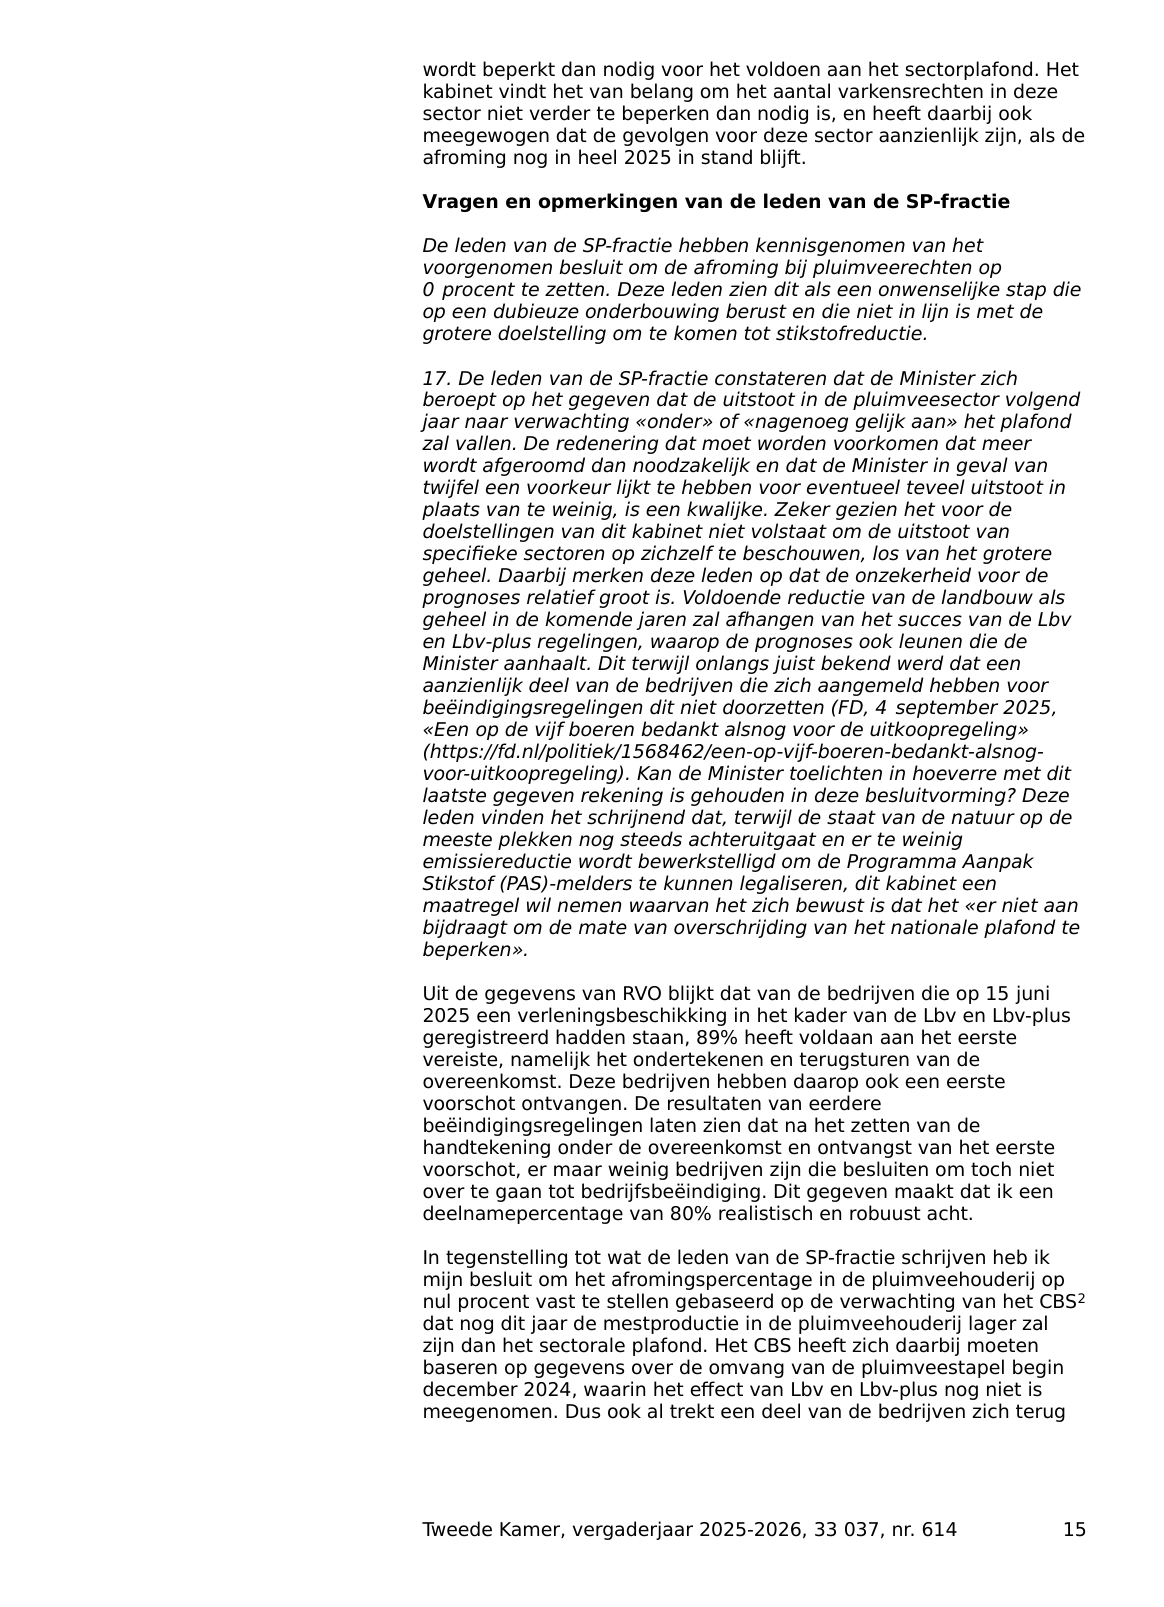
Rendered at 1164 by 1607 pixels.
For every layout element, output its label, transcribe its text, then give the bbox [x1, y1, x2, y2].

text In tegenstelling tot wat de leden van de SP-fractie schrijven heb ik mijn besluit om het afromingspercentage in de pluimveehouderij op nul procent vast te stellen gebaseerd op de verwachting van het CBS2 dat nog dit jaar de mestproductie in de pluimveehouderij lager zal zijn dan het sectorale plafond. Het CBS heeft zich daarbij moeten baseren op gegevens over de omvang van de pluimveestapel begin december 2024, waarin het effect van Lbv en Lbv-plus nog niet is meegenomen. Dus ook al trekt een deel van de bedrijven zich terug [422, 1247, 1087, 1423]
text 17. De leden van de SP-fractie constateren dat de Minister zich beroept op het gegeven dat de uitstoot in de pluimveesector volgend jaar naar verwachting «onder» of «nagenoeg gelijk aan» het plafond zal vallen. De redenering dat moet worden voorkomen dat meer wordt afgeroomd dan noodzakelijk en dat de Minister in geval van twijfel een voorkeur lijkt te hebben voor eventueel teveel uitstoot in plaats van te weinig, is een kwalijke. Zeker gezien het voor de doelstellingen van dit kabinet niet volstaat om de uitstoot van specifieke sectoren op zichzelf te beschouwen, los van het grotere geheel. Daarbij merken deze leden op dat de onzekerheid voor de prognoses relatief groot is. Voldoende reductie van de landbouw als geheel in de komende jaren zal afhangen van het succes van de Lbv en Lbv-plus regelingen, waarop de prognoses ook leunen die de Minister aanhaalt. Dit terwijl onlangs juist bekend werd dat een aanzienlijk deel van de bedrijven die zich aangemeld hebben voor beëindigingsregelingen dit niet doorzetten (FD, 4 september 2025, «Een op de vijf boeren bedankt alsnog voor de uitkoopregeling» (https://fd.nl/politiek/1568462/een-op-vijf-boeren-bedankt-alsnog-voor-uitkoopregeling). Kan de Minister toelichten in hoeverre met dit laatste gegeven rekening is gehouden in deze besluitvorming? Deze leden vinden het schrijnend dat, terwijl de staat van de natuur op de meeste plekken nog steeds achteruitgaat en er te weinig emissiereductie wordt bewerkstelligd om de Programma Aanpak Stikstof (PAS)-melders te kunnen legaliseren, dit kabinet een maatregel wil nemen waarvan het zich bewust is dat het «er niet aan bijdraagt om de mate van overschrijding van het nationale plafond te beperken». [422, 367, 1087, 961]
text De leden van de SP-fractie hebben kennisgenomen van het voorgenomen besluit om de afroming bij pluimveerechten op 0 procent te zetten. Deze leden zien dit als een onwenselijke stap die op een dubieuze onderbouwing berust en die niet in lijn is met de grotere doelstelling om te komen tot stikstofreductie. [422, 235, 1087, 345]
text wordt beperkt dan nodig voor het voldoen aan het sectorplafond. Het kabinet vindt het van belang om het aantal varkensrechten in deze sector niet verder te beperken dan nodig is, en heeft daarbij ook meegewogen dat de gevolgen voor deze sector aanzienlijk zijn, als de afroming nog in heel 2025 in stand blijft. [422, 59, 1087, 169]
subtitle Vragen en opmerkingen van de leden van de SP-fractie [422, 191, 1087, 213]
text Uit de gegevens van RVO blijkt dat van de bedrijven die op 15 juni 2025 een verleningsbeschikking in het kader van de Lbv en Lbv-plus geregistreerd hadden staan, 89% heeft voldaan aan het eerste vereiste, namelijk het ondertekenen en terugsturen van de overeenkomst. Deze bedrijven hebben daarop ook een eerste voorschot ontvangen. De resultaten van eerdere beëindigingsregelingen laten zien dat na het zetten van de handtekening onder de overeenkomst en ontvangst van het eerste voorschot, er maar weinig bedrijven zijn die besluiten om toch niet over te gaan tot bedrijfsbeëindiging. Dit gegeven maakt dat ik een deelnamepercentage van 80% realistisch en robuust acht. [422, 983, 1087, 1225]
